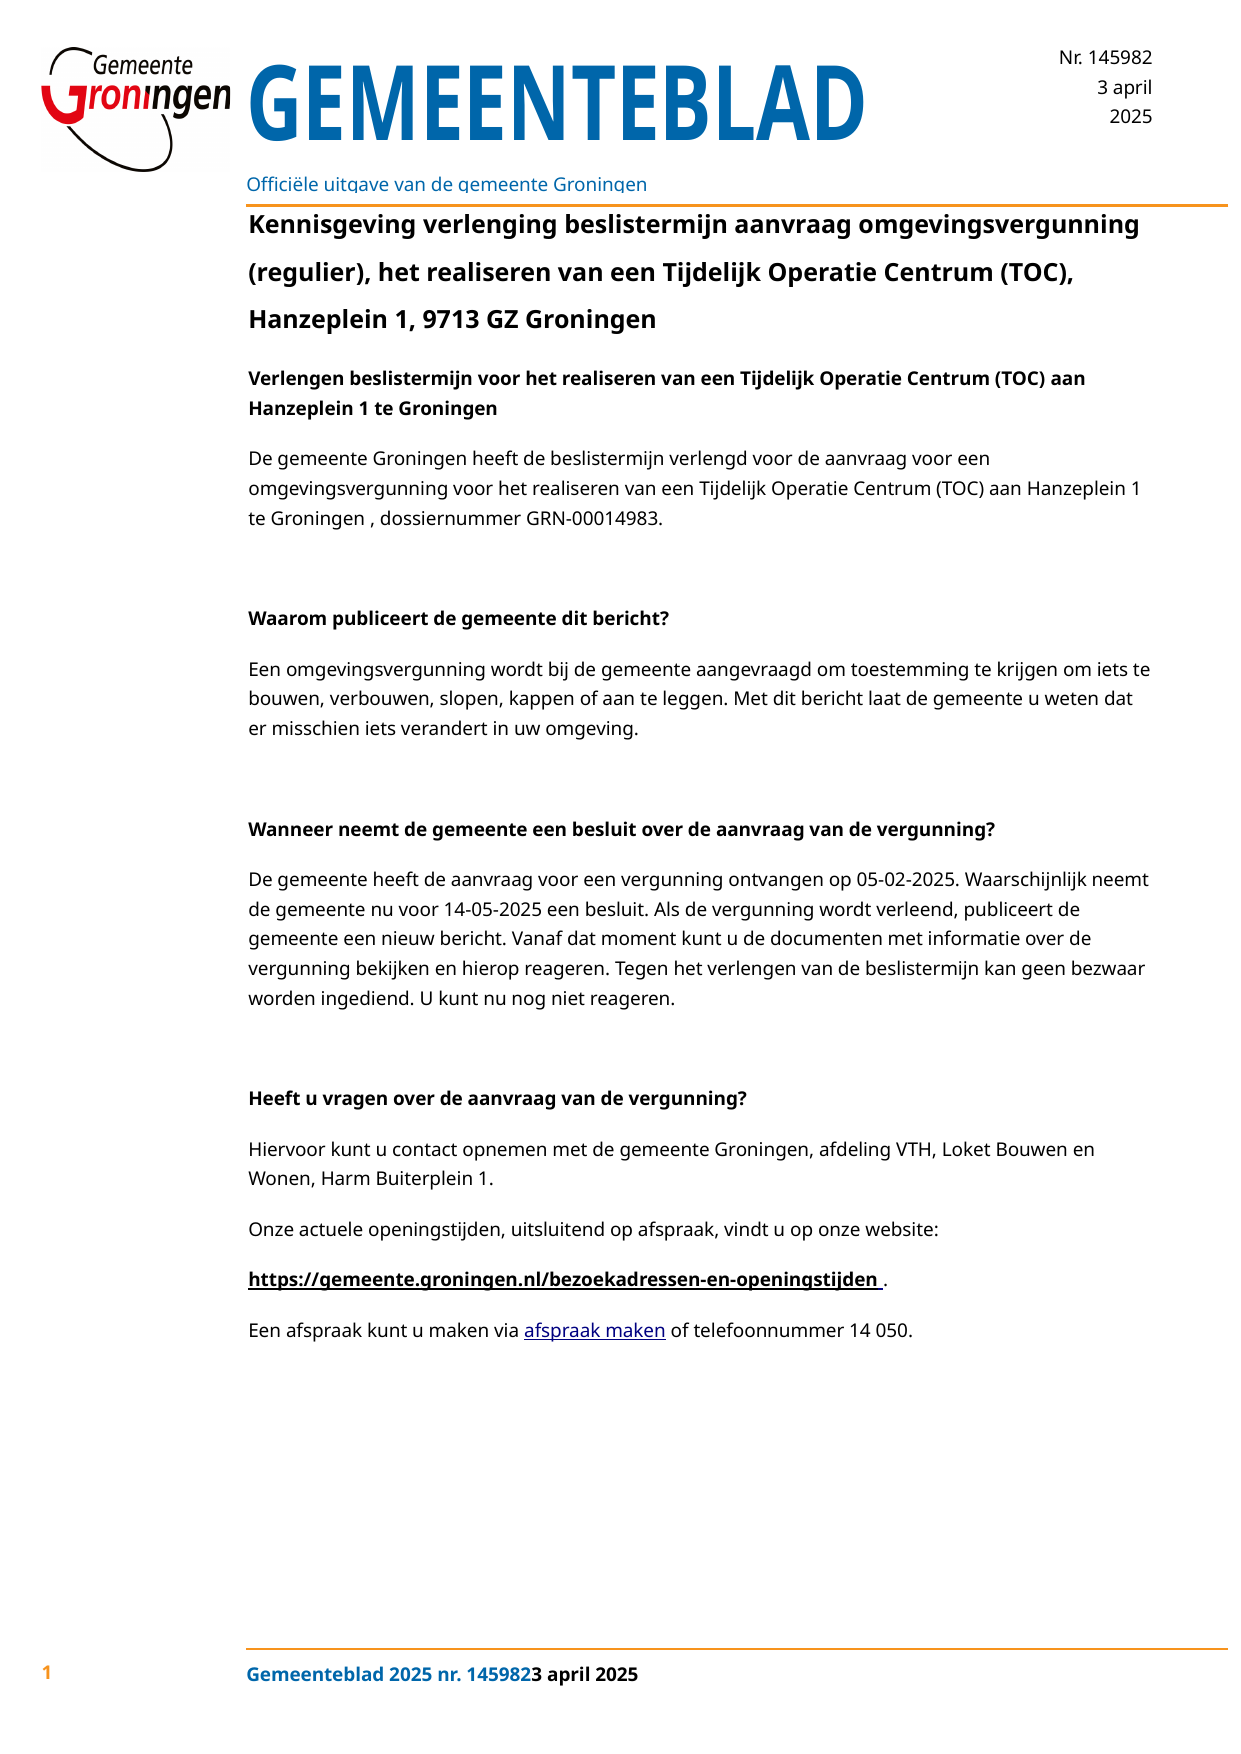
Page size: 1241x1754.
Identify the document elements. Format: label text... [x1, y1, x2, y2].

text Wanneer neemt de gemeente een besluit over de aanvraag van de vergunning? [248, 816, 1152, 842]
text Verlengen beslistermijn voor het realiseren van een Tijdelijk Operatie Centrum (TOC) aan Hanzeplein 1 te Groningen [248, 366, 1152, 421]
text Waarom publiceert de gemeente dit bericht? [248, 606, 1152, 631]
text Een omgevingsvergunning wordt bij de gemeente aangevraagd om toestemming te krijgen om iets te bouwen, verbouwen, slopen, kappen of aan te leggen. Met dit bericht laat de gemeente u weten dat er misschien iets verandert in uw omgeving. [248, 656, 1152, 741]
text https://gemeente.groningen.nl/bezoekadressen-en-openingstijden . [248, 1266, 1152, 1292]
picture [41, 47, 231, 172]
text Heeft u vragen over de aanvraag van de vergunning? [248, 1086, 1152, 1111]
text Een afspraak kunt u maken via afspraak maken of telefoonnummer 14 050. [248, 1317, 1152, 1342]
text Hiervoor kunt u contact opnemen met de gemeente Groningen, afdeling VTH, Loket Bouwen en Wonen, Harm Buiterplein 1. [248, 1136, 1152, 1191]
text Onze actuele openingstijden, uitsluitend op afspraak, vindt u op onze website: [248, 1216, 1152, 1242]
text De gemeente Groningen heeft de beslistermijn verlengd voor de aanvraag voor een omgevingsvergunning voor het realiseren van een Tijdelijk Operatie Centrum (TOC) aan Hanzeplein 1 te Groningen , dossiernummer GRN-00014983. [248, 446, 1152, 530]
text Kennisgeving verlenging beslistermijn aanvraag omgevingsvergunning (regulier), het realiseren van een Tijdelijk Operatie Centrum (TOC), Hanzeplein 1, 9713 GZ Groningen [248, 207, 1152, 336]
text De gemeente heeft de aanvraag voor een vergunning ontvangen op 05-02-2025. Waarschijnlijk neemt de gemeente nu voor 14-05-2025 een besluit. Als de vergunning wordt verleend, publiceert de gemeente een nieuw bericht. Vanaf dat moment kunt u de documenten met informatie over de vergunning bekijken en hierop reageren. Tegen het verlengen van de beslistermijn kan geen bezwaar worden ingediend. U kunt nu nog niet reageren. [248, 866, 1152, 1010]
